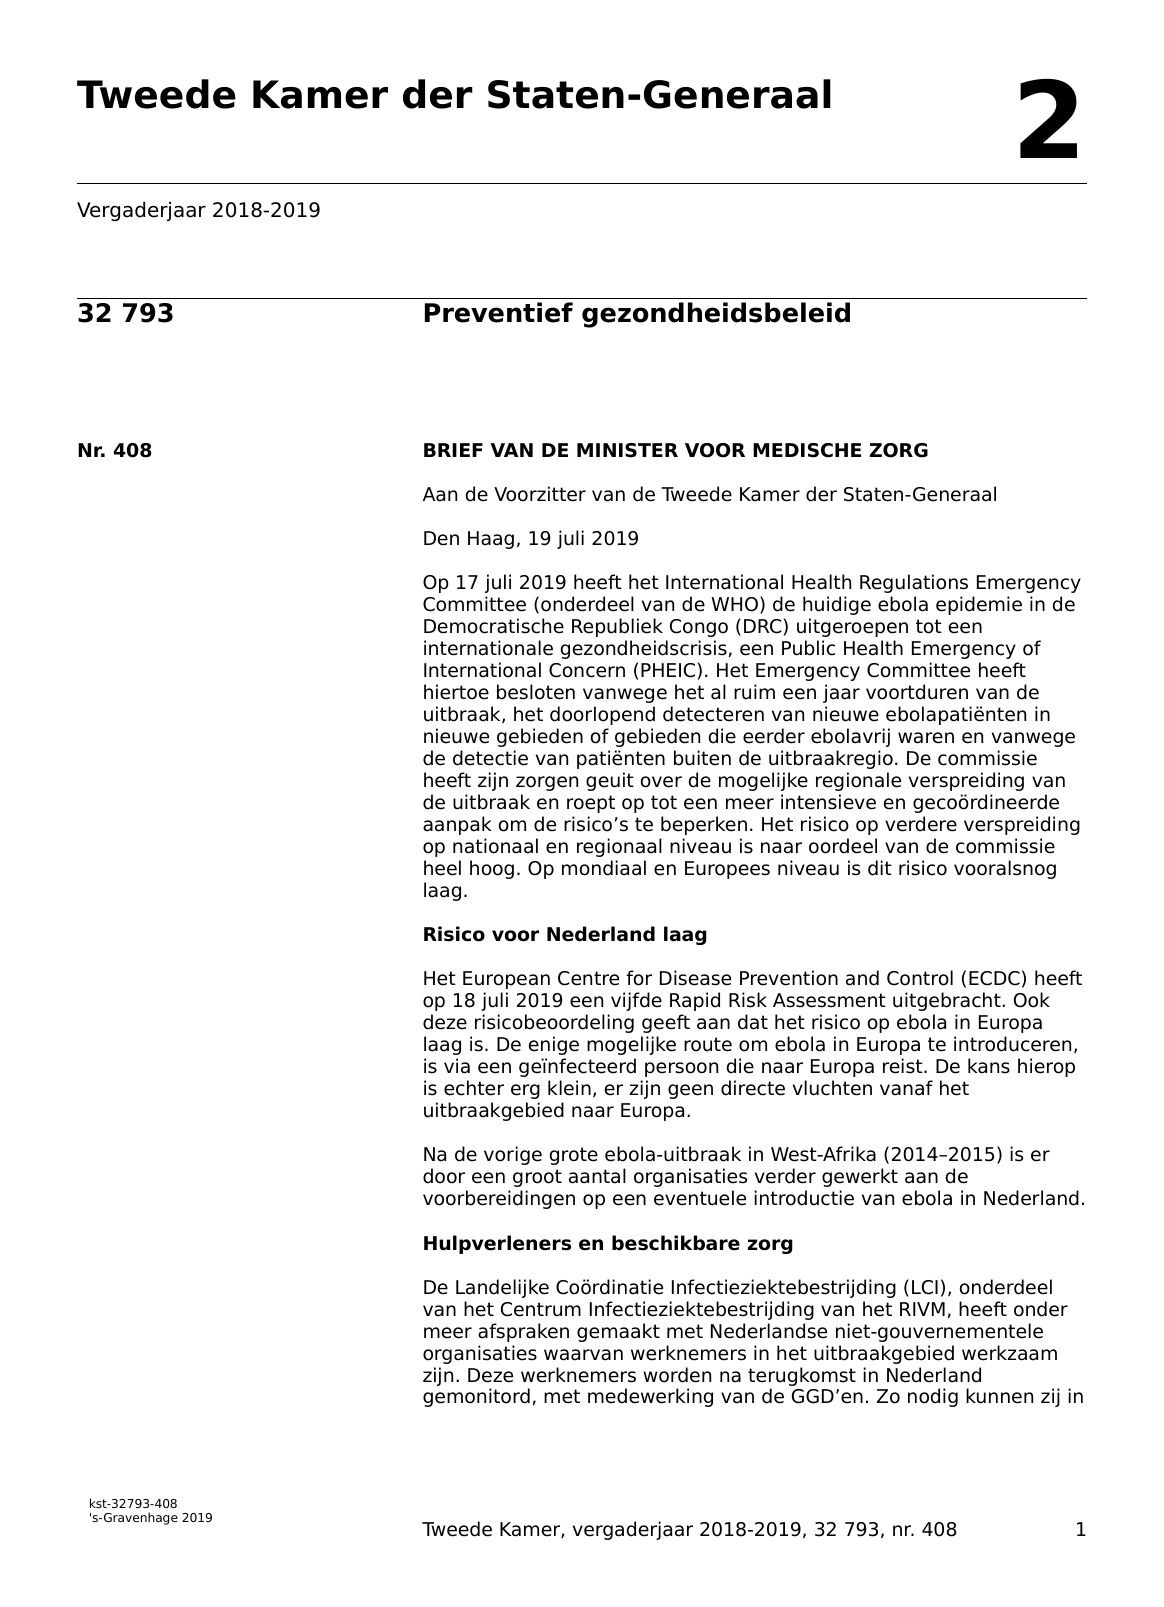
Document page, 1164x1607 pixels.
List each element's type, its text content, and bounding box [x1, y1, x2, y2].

table_header Tweede Kamer der Staten-Generaal [77, 59, 886, 183]
subtitle Nr. 408 BRIEF VAN DE MINISTER VOOR MEDISCHE ZORG [77, 440, 1087, 462]
text Den Haag, 19 juli 2019 [422, 528, 1087, 550]
subtitle Hulpverleners en beschikbare zorg [422, 1232, 1087, 1254]
text Op 17 juli 2019 heeft het International Health Regulations Emergency Committee (onderdeel van de WHO) de huidige ebola epidemie in de Democratische Republiek Congo (DRC) uitgeroepen tot een internationale gezondheidscrisis, een Public Health Emergency of International Concern (PHEIC). Het Emergency Committee heeft hiertoe besloten vanwege het al ruim een jaar voortduren van de uitbraak, het doorlopend detecteren van nieuwe ebolapatiënten in nieuwe gebieden of gebieden die eerder ebolavrij waren en vanwege de detectie van patiënten buiten de uitbraakregio. De commissie heeft zijn zorgen geuit over de mogelijke regionale verspreiding van de uitbraak en roept op tot een meer intensieve en gecoördineerde aanpak om de risico’s te beperken. Het risico op verdere verspreiding op nationaal en regionaal niveau is naar oordeel van de commissie heel hoog. Op mondiaal en Europees niveau is dit risico vooralsnog laag. [422, 572, 1087, 902]
text Na de vorige grote ebola-uitbraak in West-Afrika (2014–2015) is er door een groot aantal organisaties verder gewerkt aan de voorbereidingen op een eventuele introductie van ebola in Nederland. [422, 1144, 1087, 1210]
text De Landelijke Coördinatie Infectieziektebestrijding (LCI), onderdeel van het Centrum Infectieziektebestrijding van het RIVM, heeft onder meer afspraken gemaakt met Nederlandse niet-gouvernementele organisaties waarvan werknemers in het uitbraakgebied werkzaam zijn. Deze werknemers worden na terugkomst in Nederland gemonitord, met medewerking van de GGD’en. Zo nodig kunnen zij in [422, 1277, 1087, 1408]
text Aan de Voorzitter van de Tweede Kamer der Staten-Generaal [422, 484, 1087, 506]
subtitle Risico voor Nederland laag [422, 924, 1087, 946]
text Het European Centre for Disease Prevention and Control (ECDC) heeft op 18 juli 2019 een vijfde Rapid Risk Assessment uitgebracht. Ook deze risicobeoordeling geeft aan dat het risico op ebola in Europa laag is. De enige mogelijke route om ebola in Europa te introduceren, is via een geïnfecteerd persoon die naar Europa reist. De kans hierop is echter erg klein, er zijn geen directe vluchten vanaf het uitbraakgebied naar Europa. [422, 968, 1087, 1122]
text 's-Gravenhage 2019 [88, 1511, 323, 1525]
table_header 2 [886, 59, 1087, 183]
table_cell Vergaderjaar 2018-2019 [77, 184, 1087, 298]
subtitle 32 793 Preventief gezondheidsbeleid [77, 299, 1087, 329]
text kst-32793-408 [88, 1497, 323, 1511]
